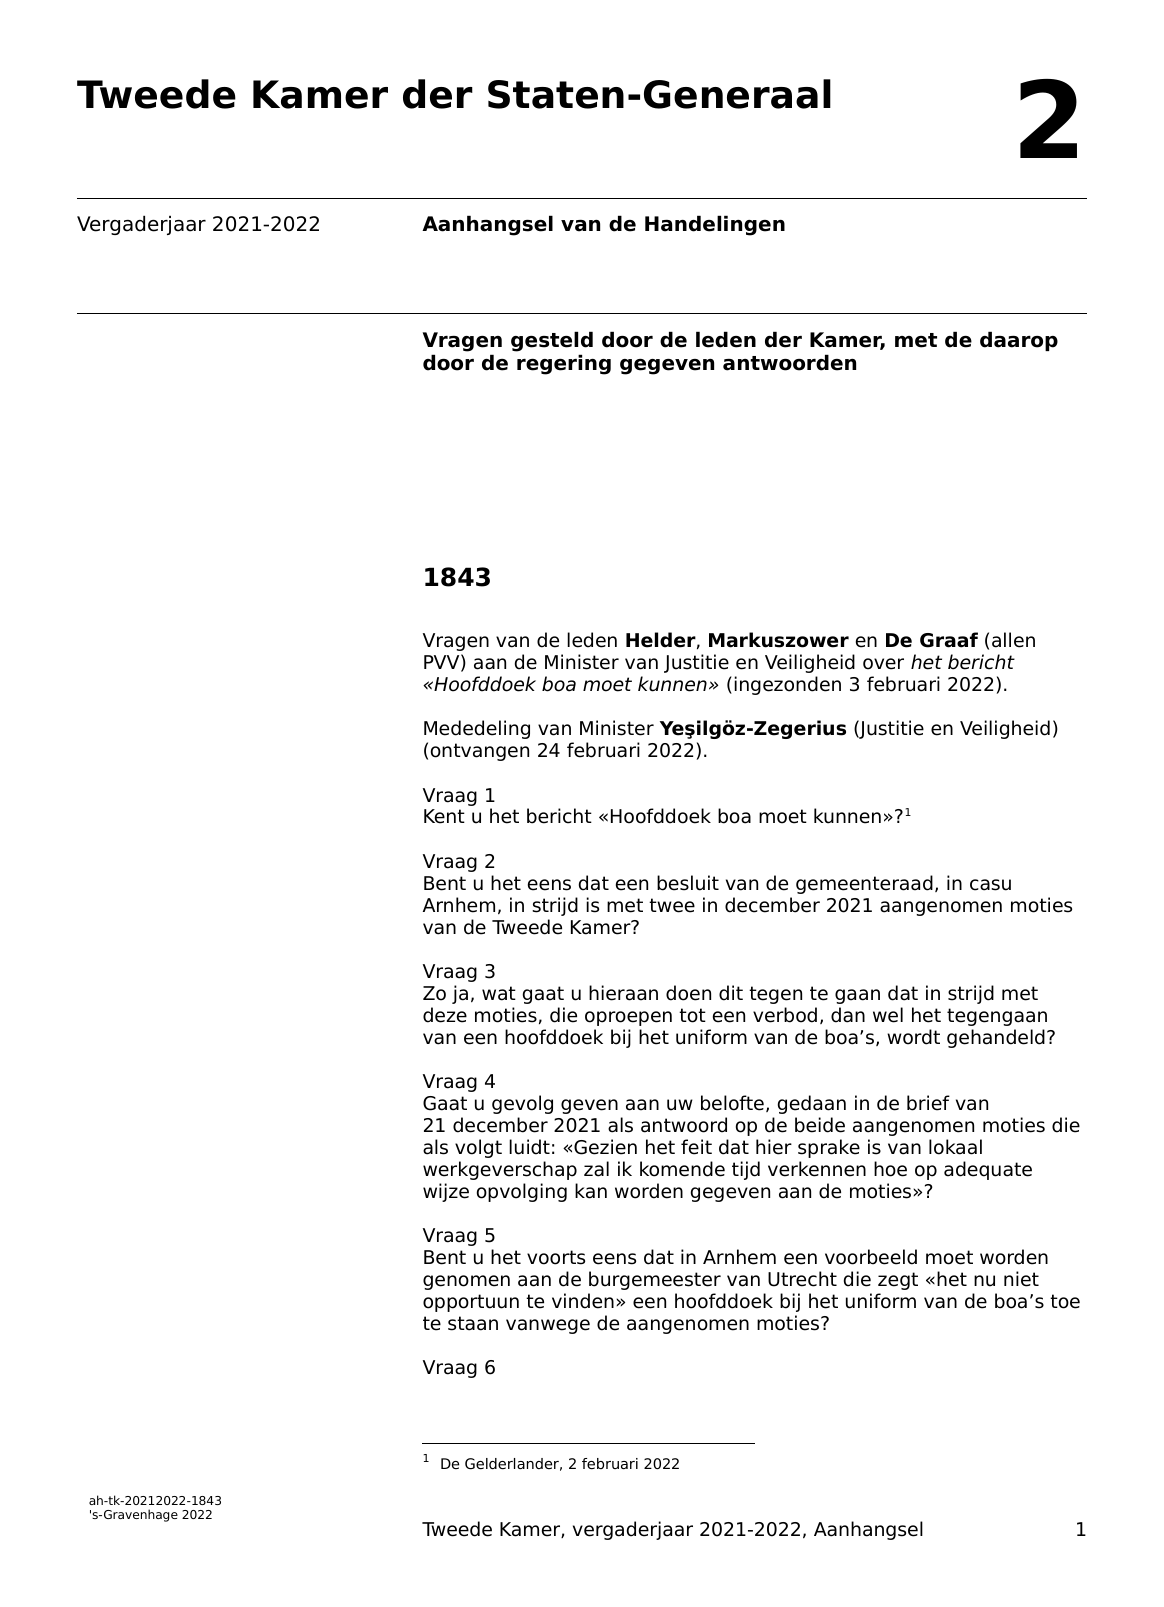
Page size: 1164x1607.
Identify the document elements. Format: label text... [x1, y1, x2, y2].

text Vraag 4 [422, 1071, 1087, 1093]
text Vraag 3 [422, 961, 1087, 983]
text Zo ja, wat gaat u hieraan doen dit tegen te gaan dat in strijd met deze moties, die oproepen tot een verbod, dan wel het tegengaan van een hoofddoek bij het uniform van de boa’s, wordt gehandeld? [422, 983, 1087, 1049]
text Gaat u gevolg geven aan uw belofte, gedaan in de brief van 21 december 2021 als antwoord op de beide aangenomen moties die als volgt luidt: «Gezien het feit dat hier sprake is van lokaal werkgeverschap zal ik komende tijd verkennen hoe op adequate wijze opvolging kan worden gegeven aan de moties»? [422, 1093, 1087, 1203]
text ah-tk-20212022-1843 [88, 1494, 323, 1508]
text 1843 [422, 563, 1087, 592]
text Vraag 6 [422, 1357, 1087, 1379]
table_header 2 [886, 59, 1087, 198]
text Vraag 5 [422, 1225, 1087, 1247]
table_cell Vragen gesteld door de leden der Kamer, met de daarop door de regering gegeven antwoorden [422, 314, 1087, 375]
text De Gelderlander, 2 februari 2022 [422, 1452, 1087, 1474]
text Mededeling van Minister Yeşilgöz-Zegerius (Justitie en Veiligheid) (ontvangen 24 februari 2022). [422, 718, 1087, 762]
text Bent u het eens dat een besluit van de gemeenteraad, in casu Arnhem, in strijd is met twee in december 2021 aangenomen moties van de Tweede Kamer? [422, 873, 1087, 938]
table_cell Aanhangsel van de Handelingen [422, 199, 1087, 313]
text Kent u het bericht «Hoofddoek boa moet kunnen»? [422, 806, 1087, 828]
table_cell [77, 314, 422, 375]
table_header Tweede Kamer der Staten-Generaal [77, 59, 886, 198]
table_cell Vergaderjaar 2021-2022 [77, 199, 422, 313]
text Vragen van de leden Helder, Markuszower en De Graaf (allen PVV) aan de Minister van Justitie en Veiligheid over het bericht «Hoofddoek boa moet kunnen» (ingezonden 3 februari 2022). [422, 630, 1087, 696]
text Bent u het voorts eens dat in Arnhem een voorbeeld moet worden genomen aan de burgemeester van Utrecht die zegt «het nu niet opportuun te vinden» een hoofddoek bij het uniform van de boa’s toe te staan vanwege de aangenomen moties? [422, 1247, 1087, 1335]
text Vraag 1 [422, 784, 1087, 806]
text 's-Gravenhage 2022 [88, 1508, 323, 1522]
text Vraag 2 [422, 851, 1087, 873]
